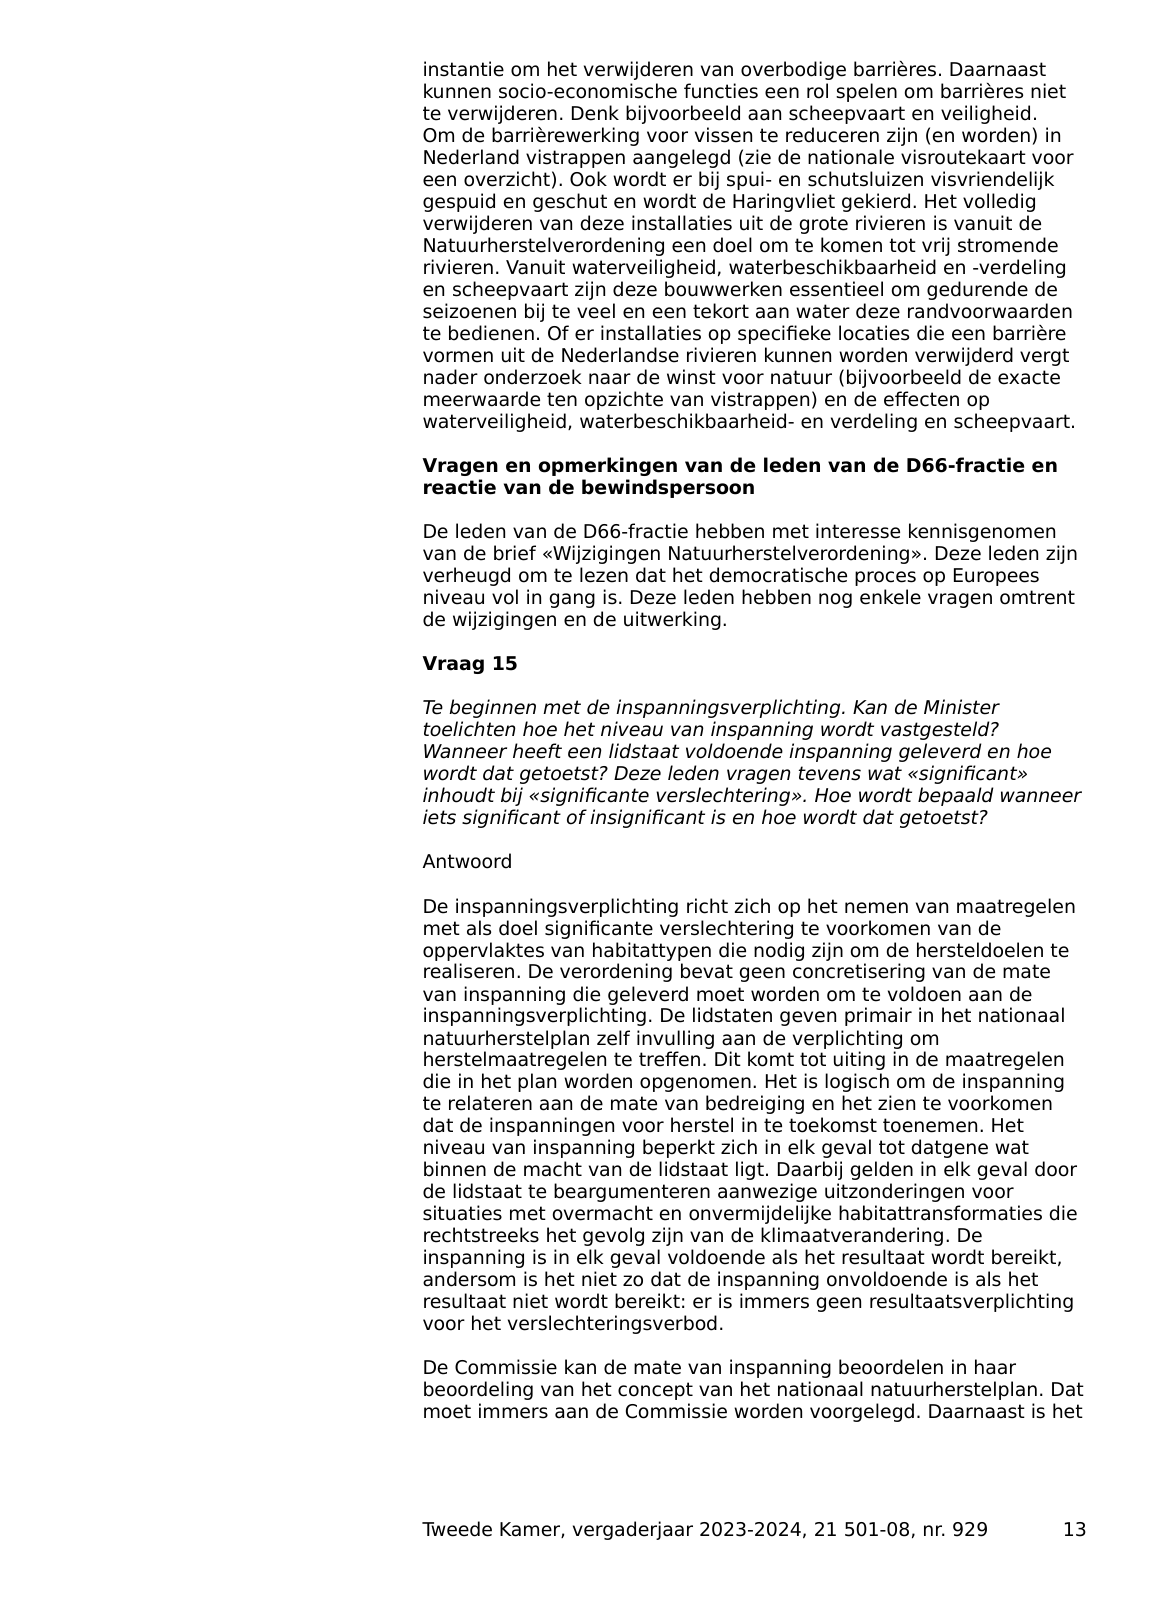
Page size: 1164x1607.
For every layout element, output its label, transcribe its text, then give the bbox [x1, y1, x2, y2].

text De inspanningsverplichting richt zich op het nemen van maatregelen met als doel significante verslechtering te voorkomen van de oppervlaktes van habitattypen die nodig zijn om de hersteldoelen te realiseren. De verordening bevat geen concretisering van de mate van inspanning die geleverd moet worden om te voldoen aan de inspanningsverplichting. De lidstaten geven primair in het nationaal natuurherstelplan zelf invulling aan de verplichting om herstelmaatregelen te treffen. Dit komt tot uiting in de maatregelen die in het plan worden opgenomen. Het is logisch om de inspanning te relateren aan de mate van bedreiging en het zien te voorkomen dat de inspanningen voor herstel in te toekomst toenemen. Het niveau van inspanning beperkt zich in elk geval tot datgene wat binnen de macht van de lidstaat ligt. Daarbij gelden in elk geval door de lidstaat te beargumenteren aanwezige uitzonderingen voor situaties met overmacht en onvermijdelijke habitattransformaties die rechtstreeks het gevolg zijn van de klimaatverandering. De inspanning is in elk geval voldoende als het resultaat wordt bereikt, andersom is het niet zo dat de inspanning onvoldoende is als het resultaat niet wordt bereikt: er is immers geen resultaatsverplichting voor het verslechteringsverbod. [422, 896, 1087, 1335]
text De Commissie kan de mate van inspanning beoordelen in haar beoordeling van het concept van het nationaal natuurherstelplan. Dat moet immers aan de Commissie worden voorgelegd. Daarnaast is het [422, 1357, 1087, 1423]
subtitle Vraag 15 [422, 653, 1087, 675]
text Te beginnen met de inspanningsverplichting. Kan de Minister toelichten hoe het niveau van inspanning wordt vastgesteld? Wanneer heeft een lidstaat voldoende inspanning geleverd en hoe wordt dat getoetst? Deze leden vragen tevens wat «significant» inhoudt bij «significante verslechtering». Hoe wordt bepaald wanneer iets significant of insignificant is en hoe wordt dat getoetst? [422, 697, 1087, 829]
subtitle Vragen en opmerkingen van de leden van de D66-fractie en reactie van de bewindspersoon [422, 455, 1087, 499]
subtitle Antwoord [422, 851, 1087, 873]
text instantie om het verwijderen van overbodige barrières. Daarnaast kunnen socio-economische functies een rol spelen om barrières niet te verwijderen. Denk bijvoorbeeld aan scheepvaart en veiligheid. [422, 59, 1087, 125]
text De leden van de D66-fractie hebben met interesse kennisgenomen van de brief «Wijzigingen Natuurherstelverordening». Deze leden zijn verheugd om te lezen dat het democratische proces op Europees niveau vol in gang is. Deze leden hebben nog enkele vragen omtrent de wijzigingen en de uitwerking. [422, 521, 1087, 631]
text Om de barrièrewerking voor vissen te reduceren zijn (en worden) in Nederland vistrappen aangelegd (zie de nationale visroutekaart voor een overzicht). Ook wordt er bij spui- en schutsluizen visvriendelijk gespuid en geschut en wordt de Haringvliet gekierd. Het volledig verwijderen van deze installaties uit de grote rivieren is vanuit de Natuurherstelverordening een doel om te komen tot vrij stromende rivieren. Vanuit waterveiligheid, waterbeschikbaarheid en -verdeling en scheepvaart zijn deze bouwwerken essentieel om gedurende de seizoenen bij te veel en een tekort aan water deze randvoorwaarden te bedienen. Of er installaties op specifieke locaties die een barrière vormen uit de Nederlandse rivieren kunnen worden verwijderd vergt nader onderzoek naar de winst voor natuur (bijvoorbeeld de exacte meerwaarde ten opzichte van vistrappen) en de effecten op waterveiligheid, waterbeschikbaarheid- en verdeling en scheepvaart. [422, 125, 1087, 433]
